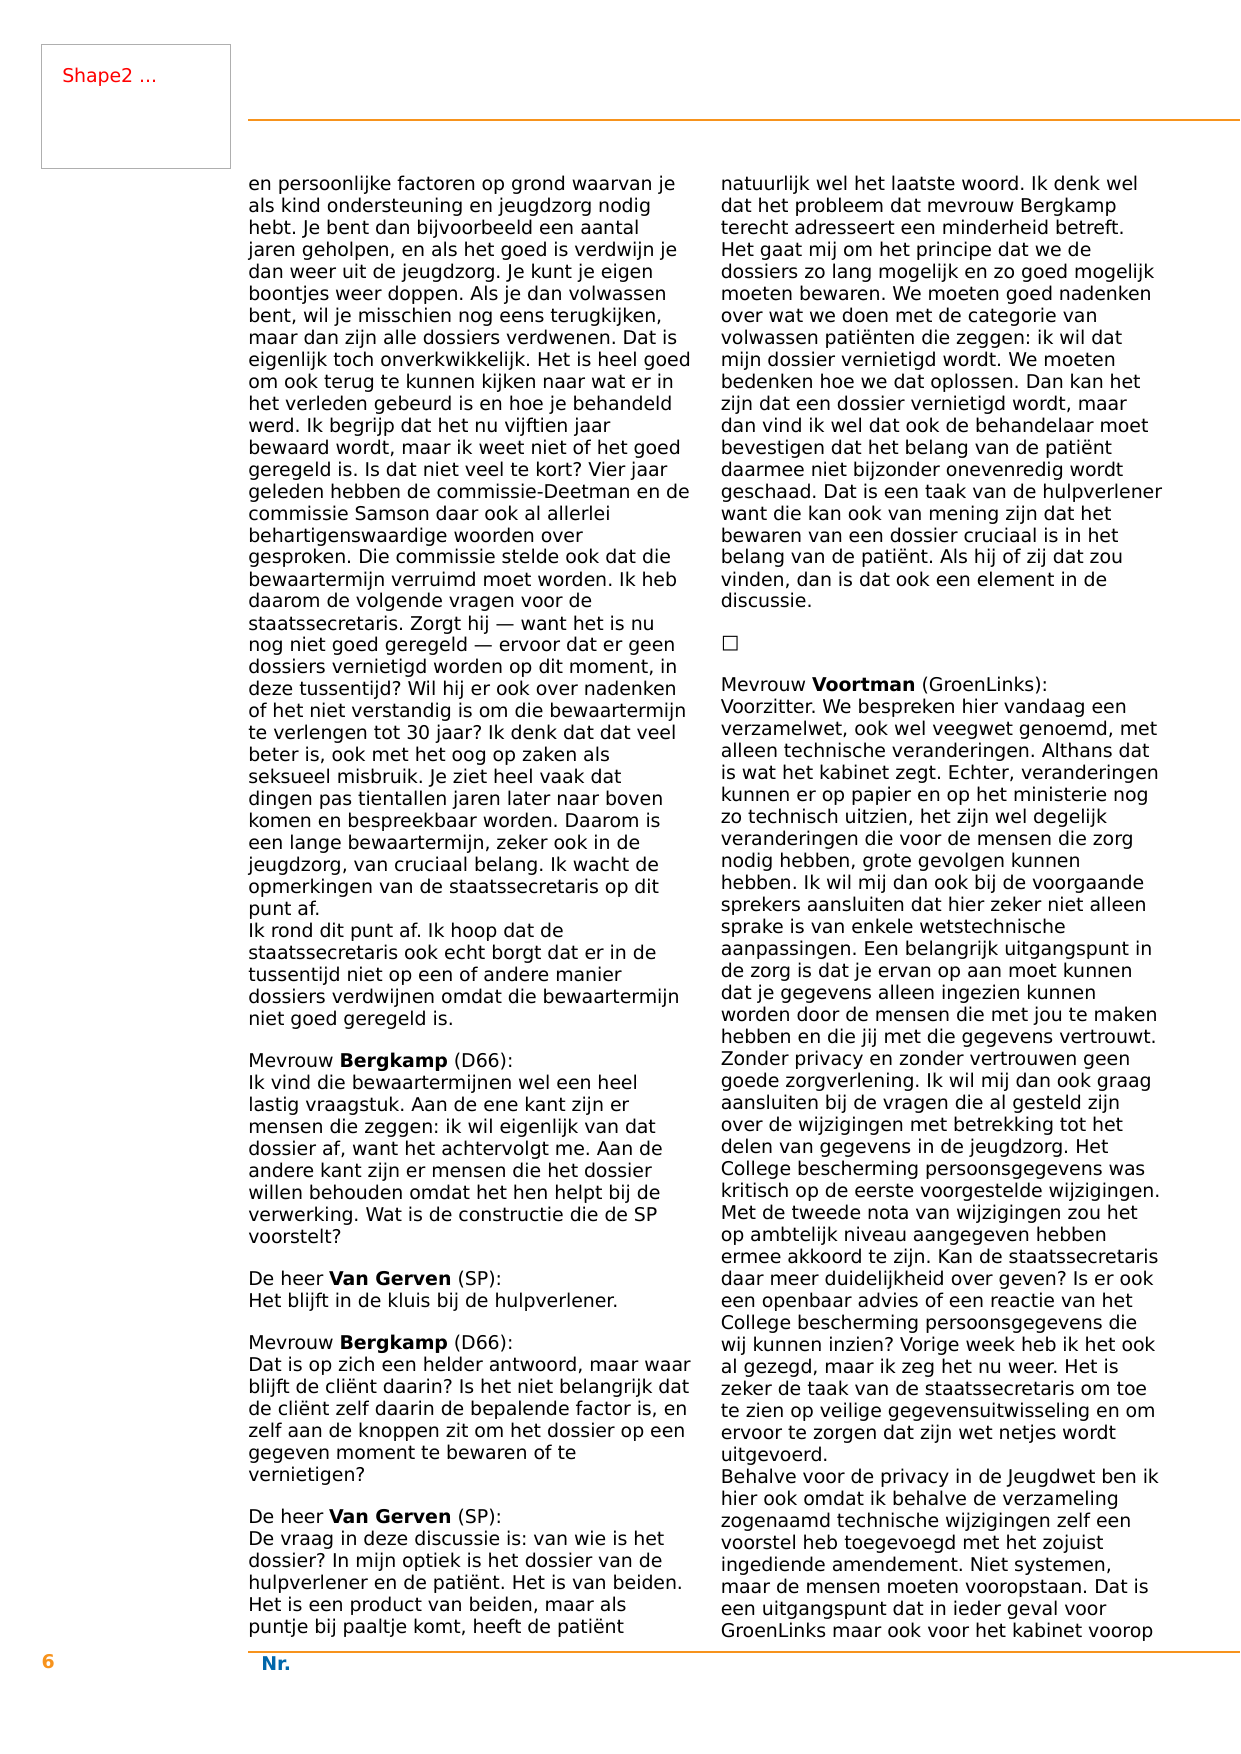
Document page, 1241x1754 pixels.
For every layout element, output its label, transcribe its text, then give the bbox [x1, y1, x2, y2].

text Dat is op zich een helder antwoord, maar waar blijft de cliënt daarin? Is het niet belangrijk dat de cliënt zelf daarin de bepalende factor is, en zelf aan de knoppen zit om het dossier op een gegeven moment te bewaren of te vernietigen? [248, 1354, 691, 1486]
text Voorzitter. We bespreken hier vandaag een verzamelwet, ook wel veegwet genoemd, met alleen technische veranderingen. Althans dat is wat het kabinet zegt. Echter, veranderingen kunnen er op papier en op het ministerie nog zo technisch uitzien, het zijn wel degelijk veranderingen die voor de mensen die zorg nodig hebben, grote gevolgen kunnen hebben. Ik wil mij dan ook bij de voorgaande sprekers aansluiten dat hier zeker niet alleen sprake is van enkele wetstechnische aanpassingen. Een belangrijk uitgangspunt in de zorg is dat je ervan op aan moet kunnen dat je gegevens alleen ingezien kunnen worden door de mensen die met jou te maken hebben en die jij met die gegevens vertrouwt. Zonder privacy en zonder vertrouwen geen goede zorgverlening. Ik wil mij dan ook graag aansluiten bij de vragen die al gesteld zijn over de wijzigingen met betrekking tot het delen van gegevens in de jeugdzorg. Het College bescherming persoonsgegevens was kritisch op de eerste voorgestelde wijzigingen. Met de tweede nota van wijzigingen zou het op ambtelijk niveau aangegeven hebben ermee akkoord te zijn. Kan de staatssecretaris daar meer duidelijkheid over geven? Is er ook een openbaar advies of een reactie van het College bescherming persoonsgegevens die wij kunnen inzien? Vorige week heb ik het ook al gezegd, maar ik zeg het nu weer. Het is zeker de taak van de staatssecretaris om toe te zien op veilige gegevensuitwisseling en om ervoor te zorgen dat zijn wet netjes wordt uitgevoerd. [721, 696, 1163, 1466]
text Het blijft in de kluis bij de hulpverlener. [248, 1290, 691, 1312]
text natuurlijk wel het laatste woord. Ik denk wel dat het probleem dat mevrouw Bergkamp terecht adresseert een minderheid betreft. Het gaat mij om het principe dat we de dossiers zo lang mogelijk en zo goed mogelijk moeten bewaren. We moeten goed nadenken over wat we doen met de categorie van volwassen patiënten die zeggen: ik wil dat mijn dossier vernietigd wordt. We moeten bedenken hoe we dat oplossen. Dan kan het zijn dat een dossier vernietigd wordt, maar dan vind ik wel dat ook de behandelaar moet bevestigen dat het belang van de patiënt daarmee niet bijzonder onevenredig wordt geschaad. Dat is een taak van de hulpverlener want die kan ook van mening zijn dat het bewaren van een dossier cruciaal is in het belang van de patiënt. Als hij of zij dat zou vinden, dan is dat ook een element in de discussie. [721, 173, 1163, 612]
text De heer Van Gerven (SP): [248, 1506, 691, 1528]
text Mevrouw Voortman (GroenLinks): [721, 674, 1163, 696]
text De vraag in deze discussie is: van wie is het dossier? In mijn optiek is het dossier van de hulpverlener en de patiënt. Het is van beiden. Het is een product van beiden, maar als puntje bij paaltje komt, heeft de patiënt [248, 1528, 691, 1637]
text De heer Van Gerven (SP): [248, 1268, 691, 1290]
text Mevrouw Bergkamp (D66): [248, 1332, 691, 1354]
text Ik rond dit punt af. Ik hoop dat de staatssecretaris ook echt borgt dat er in de tussentijd niet op een of andere manier dossiers verdwijnen omdat die bewaartermijn niet goed geregeld is. [248, 920, 691, 1030]
text en persoonlijke factoren op grond waarvan je als kind ondersteuning en jeugdzorg nodig hebt. Je bent dan bijvoorbeeld een aantal jaren geholpen, en als het goed is verdwijn je dan weer uit de jeugdzorg. Je kunt je eigen boontjes weer doppen. Als je dan volwassen bent, wil je misschien nog eens terugkijken, maar dan zijn alle dossiers verdwenen. Dat is eigenlijk toch onverkwikkelijk. Het is heel goed om ook terug te kunnen kijken naar wat er in het verleden gebeurd is en hoe je behandeld werd. Ik begrijp dat het nu vijftien jaar bewaard wordt, maar ik weet niet of het goed geregeld is. Is dat niet veel te kort? Vier jaar geleden hebben de commissie-Deetman en de commissie Samson daar ook al allerlei behartigenswaardige woorden over gesproken. Die commissie stelde ook dat die bewaartermijn verruimd moet worden. Ik heb daarom de volgende vragen voor de staatssecretaris. Zorgt hij — want het is nu nog niet goed geregeld — ervoor dat er geen dossiers vernietigd worden op dit moment, in deze tussentijd? Wil hij er ook over nadenken of het niet verstandig is om die bewaartermijn te verlengen tot 30 jaar? Ik denk dat dat veel beter is, ook met het oog op zaken als seksueel misbruik. Je ziet heel vaak dat dingen pas tientallen jaren later naar boven komen en bespreekbaar worden. Daarom is een lange bewaartermijn, zeker ook in de jeugdzorg, van cruciaal belang. Ik wacht de opmerkingen van de staatssecretaris op dit punt af. [248, 173, 691, 920]
text Mevrouw Bergkamp (D66): [248, 1050, 691, 1072]
text ⬜ [721, 632, 1163, 654]
text Ik vind die bewaartermijnen wel een heel lastig vraagstuk. Aan de ene kant zijn er mensen die zeggen: ik wil eigenlijk van dat dossier af, want het achtervolgt me. Aan de andere kant zijn er mensen die het dossier willen behouden omdat het hen helpt bij de verwerking. Wat is de constructie die de SP voorstelt? [248, 1072, 691, 1248]
text Behalve voor de privacy in de Jeugdwet ben ik hier ook omdat ik behalve de verzameling zogenaamd technische wijzigingen zelf een voorstel heb toegevoegd met het zojuist ingediende amendement. Niet systemen, maar de mensen moeten vooropstaan. Dat is een uitgangspunt dat in ieder geval voor GroenLinks maar ook voor het kabinet voorop [721, 1466, 1163, 1641]
